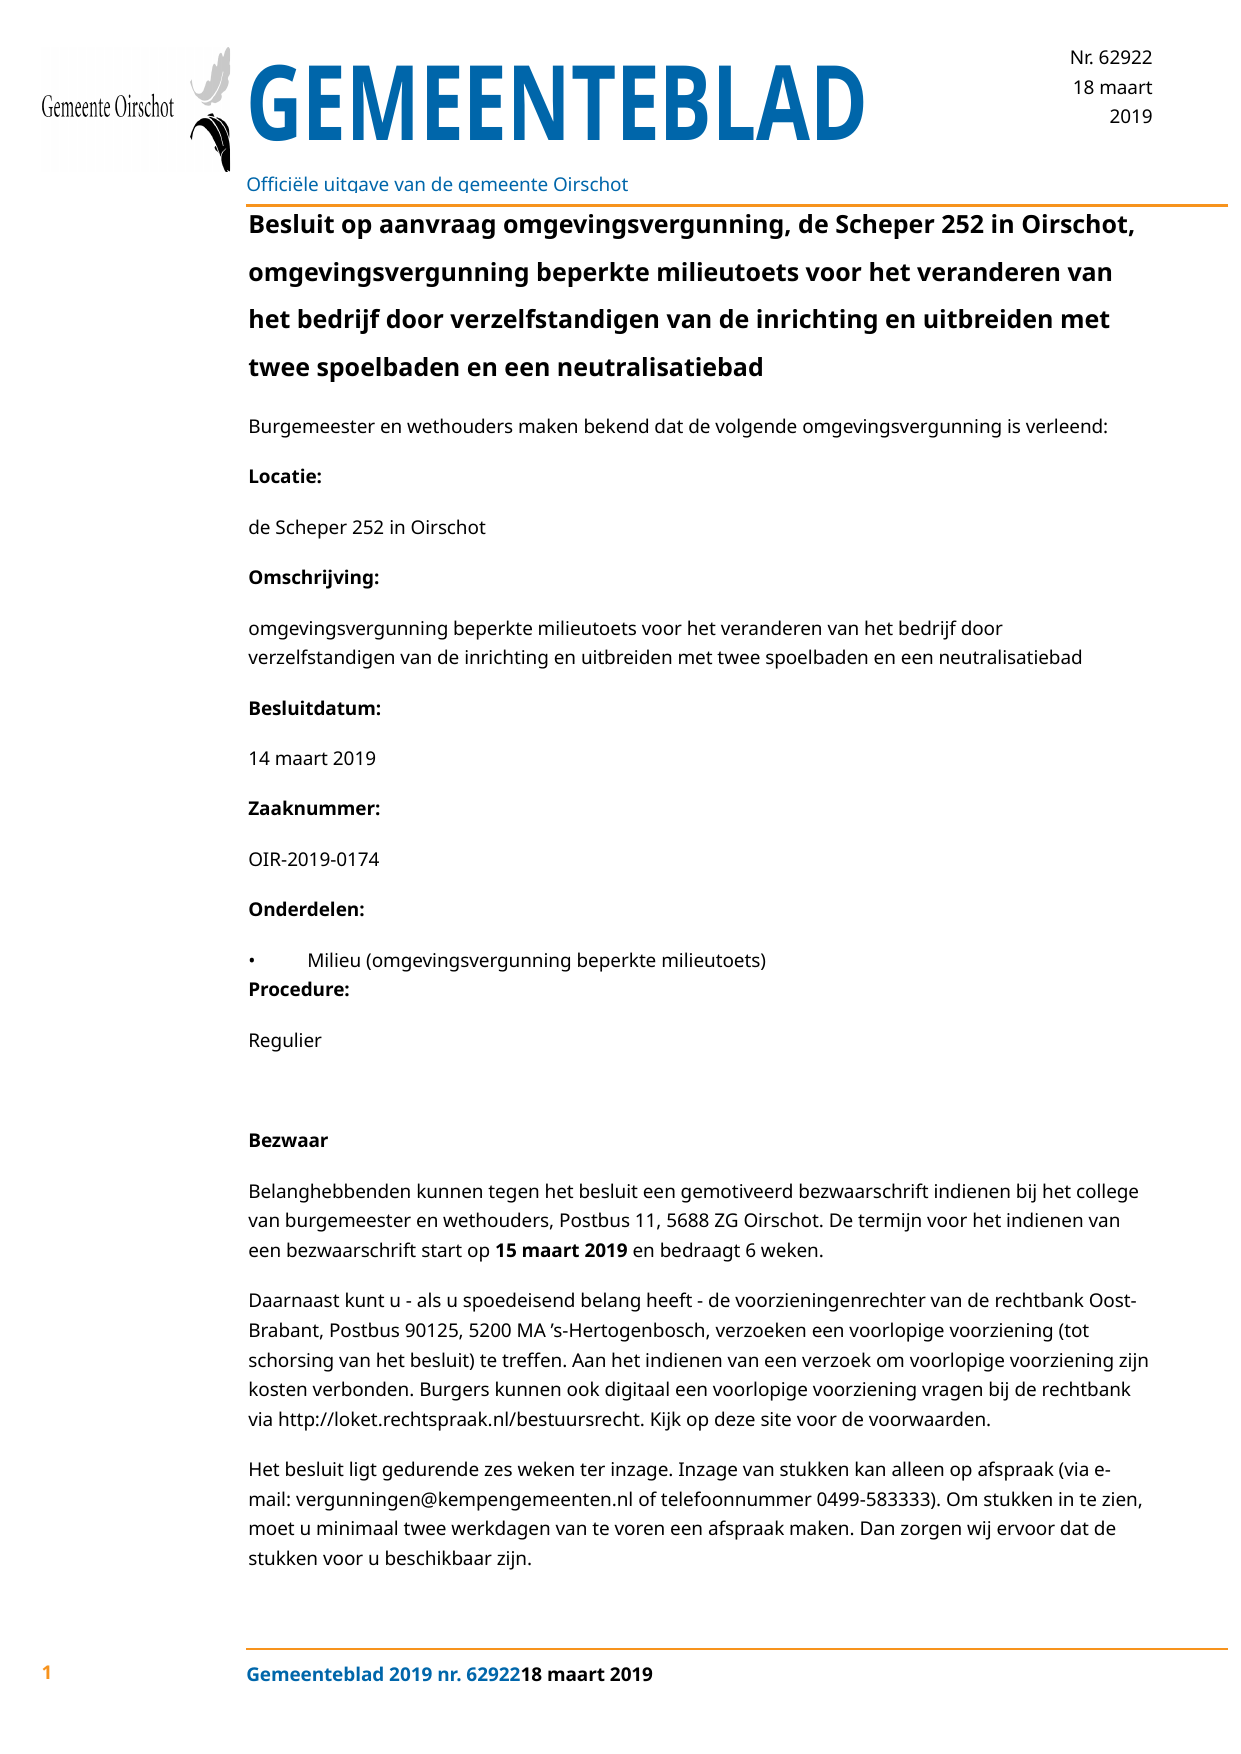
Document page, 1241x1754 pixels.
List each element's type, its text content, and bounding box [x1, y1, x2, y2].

text Belanghebbenden kunnen tegen het besluit een gemotiveerd bezwaarschrift indienen bij het college van burgemeester en wethouders, Postbus 11, 5688 ZG Oirschot. De termijn voor het indienen van een bezwaarschrift start op 15 maart 2019 en bedraagt 6 weken. [248, 1178, 1152, 1263]
text Het besluit ligt gedurende zes weken ter inzage. Inzage van stukken kan alleen op afspraak (via e-mail: vergunningen@kempengemeenten.nl of telefoonnummer 0499-583333). Om stukken in te zien, moet u minimaal twee werkdagen van te voren een afspraak maken. Dan zorgen wij ervoor dat de stukken voor u beschikbaar zijn. [248, 1456, 1152, 1571]
text Zaaknummer: [248, 796, 1152, 821]
text Bezwaar [248, 1128, 1152, 1153]
text 14 maart 2019 [248, 745, 1152, 771]
text Omschrijving: [248, 564, 1152, 590]
text de Scheper 252 in Oirschot [248, 514, 1152, 540]
text Daarnaast kunt u - als u spoedeisend belang heeft - de voorzieningenrechter van de rechtbank Oost-Brabant, Postbus 90125, 5200 MA ’s-Hertogenbosch, verzoeken een voorlopige voorziening (tot schorsing van het besluit) te treffen. Aan het indienen van een verzoek om voorlopige voorziening zijn kosten verbonden. Burgers kunnen ook digitaal een voorlopige voorziening vragen bij de rechtbank via http://loket.rechtspraak.nl/bestuursrecht. Kijk op deze site voor de voorwaarden. [248, 1288, 1152, 1432]
text Besluit op aanvraag omgevingsvergunning, de Scheper 252 in Oirschot, omgevingsvergunning beperkte milieutoets voor het veranderen van het bedrijf door verzelfstandigen van de inrichting en uitbreiden met twee spoelbaden en een neutralisatiebad [248, 207, 1152, 384]
text omgevingsvergunning beperkte milieutoets voor het veranderen van het bedrijf door verzelfstandigen van de inrichting en uitbreiden met twee spoelbaden en een neutralisatiebad [248, 615, 1152, 670]
list Milieu (omgevingsvergunning beperkte milieutoets) [248, 947, 1152, 973]
text Besluitdatum: [248, 695, 1152, 721]
text Procedure: [248, 976, 1152, 1002]
text Onderdelen: [248, 896, 1152, 922]
text Burgemeester en wethouders maken bekend dat de volgende omgevingsvergunning is verleend: [248, 413, 1152, 439]
text OIR-2019-0174 [248, 846, 1152, 872]
picture [41, 47, 231, 172]
text Regulier [248, 1027, 1152, 1053]
text Locatie: [248, 463, 1152, 489]
